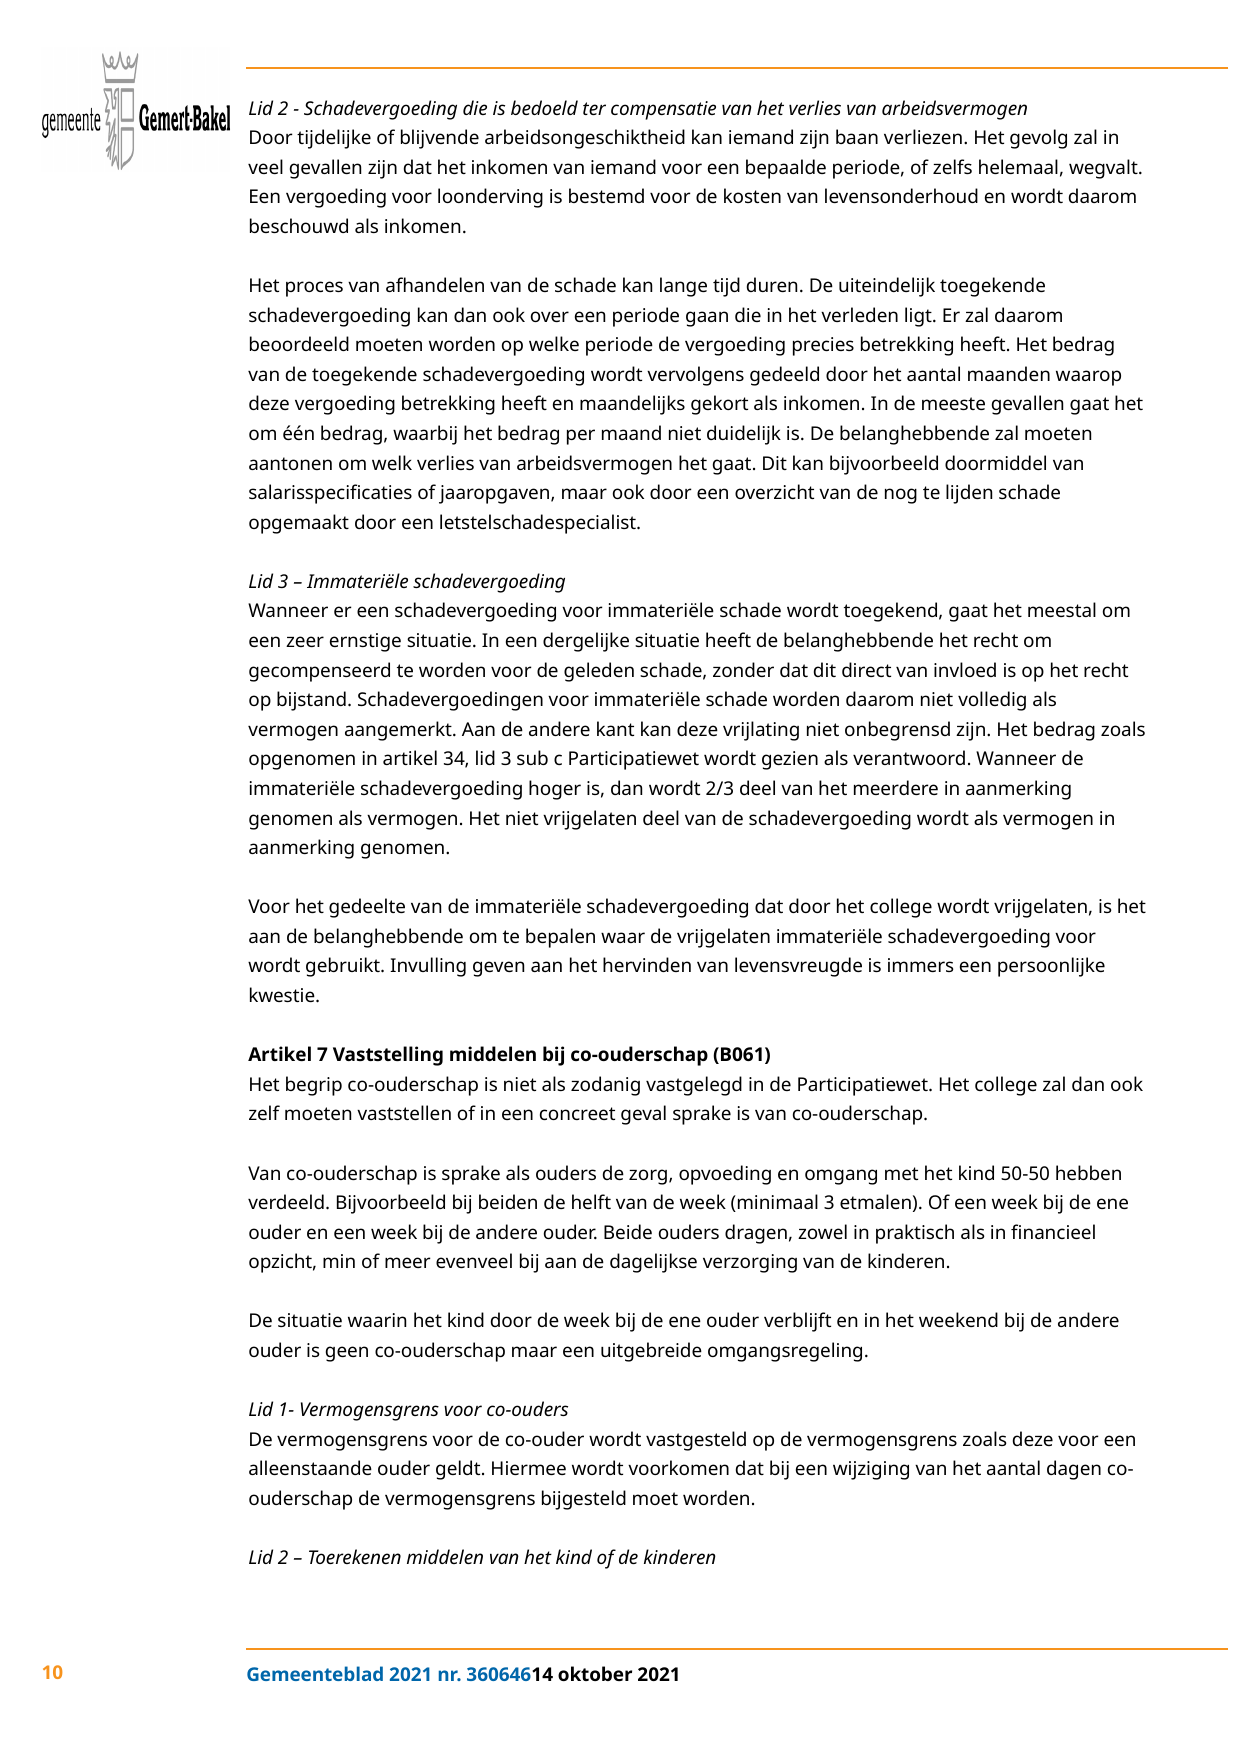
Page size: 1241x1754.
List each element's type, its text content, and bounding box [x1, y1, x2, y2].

text De vermogensgrens voor de co-ouder wordt vastgesteld op de vermogensgrens zoals deze voor een alleenstaande ouder geldt. Hiermee wordt voorkomen dat bij een wijziging van het aantal dagen co- ouderschap de vermogensgrens bijgesteld moet worden. [248, 1426, 1152, 1511]
text Lid 1- Vermogensgrens voor co-ouders [248, 1396, 1152, 1422]
text Lid 3 – Immateriële schadevergoeding [248, 568, 1152, 594]
text Door tijdelijke of blijvende arbeidsongeschiktheid kan iemand zijn baan verliezen. Het gevolg zal in veel gevallen zijn dat het inkomen van iemand voor een bepaalde periode, of zelfs helemaal, wegvalt. Een vergoeding voor loonderving is bestemd voor de kosten van levensonderhoud en wordt daarom beschouwd als inkomen. [248, 124, 1152, 239]
text Het proces van afhandelen van de schade kan lange tijd duren. De uiteindelijk toegekende schadevergoeding kan dan ook over een periode gaan die in het verleden ligt. Er zal daarom beoordeeld moeten worden op welke periode de vergoeding precies betrekking heeft. Het bedrag van de toegekende schadevergoeding wordt vervolgens gedeeld door het aantal maanden waarop deze vergoeding betrekking heeft en maandelijks gekort als inkomen. In de meeste gevallen gaat het om één bedrag, waarbij het bedrag per maand niet duidelijk is. De belanghebbende zal moeten aantonen om welk verlies van arbeidsvermogen het gaat. Dit kan bijvoorbeeld doormiddel van salarisspecificaties of jaaropgaven, maar ook door een overzicht van de nog te lijden schade opgemaakt door een letstelschadespecialist. [248, 272, 1152, 535]
text Artikel 7 Vaststelling middelen bij co-ouderschap (B061) [248, 1041, 1152, 1067]
text Wanneer er een schadevergoeding voor immateriële schade wordt toegekend, gaat het meestal om een zeer ernstige situatie. In een dergelijke situatie heeft de belanghebbende het recht om gecompenseerd te worden voor de geleden schade, zonder dat dit direct van invloed is op het recht op bijstand. Schadevergoedingen voor immateriële schade worden daarom niet volledig als vermogen aangemerkt. Aan de andere kant kan deze vrijlating niet onbegrensd zijn. Het bedrag zoals opgenomen in artikel 34, lid 3 sub c Participatiewet wordt gezien als verantwoord. Wanneer de immateriële schadevergoeding hoger is, dan wordt 2/3 deel van het meerdere in aanmerking genomen als vermogen. Het niet vrijgelaten deel van de schadevergoeding wordt als vermogen in aanmerking genomen. [248, 598, 1152, 860]
text Van co-ouderschap is sprake als ouders de zorg, opvoeding en omgang met het kind 50-50 hebben verdeeld. Bijvoorbeeld bij beiden de helft van de week (minimaal 3 etmalen). Of een week bij de ene ouder en een week bij de andere ouder. Beide ouders dragen, zowel in praktisch als in financieel opzicht, min of meer evenveel bij aan de dagelijkse verzorging van de kinderen. [248, 1160, 1152, 1274]
text Lid 2 - Schadevergoeding die is bedoeld ter compensatie van het verlies van arbeidsvermogen [248, 95, 1152, 121]
text Lid 2 – Toerekenen middelen van het kind of de kinderen [248, 1544, 1152, 1570]
picture [41, 47, 231, 172]
text De situatie waarin het kind door de week bij de ene ouder verblijft en in het weekend bij de andere ouder is geen co-ouderschap maar een uitgebreide omgangsregeling. [248, 1308, 1152, 1363]
text Het begrip co-ouderschap is niet als zodanig vastgelegd in de Participatiewet. Het college zal dan ook zelf moeten vaststellen of in een concreet geval sprake is van co-ouderschap. [248, 1071, 1152, 1126]
text Voor het gedeelte van de immateriële schadevergoeding dat door het college wordt vrijgelaten, is het aan de belanghebbende om te bepalen waar de vrijgelaten immateriële schadevergoeding voor wordt gebruikt. Invulling geven aan het hervinden van levensvreugde is immers een persoonlijke kwestie. [248, 893, 1152, 1008]
